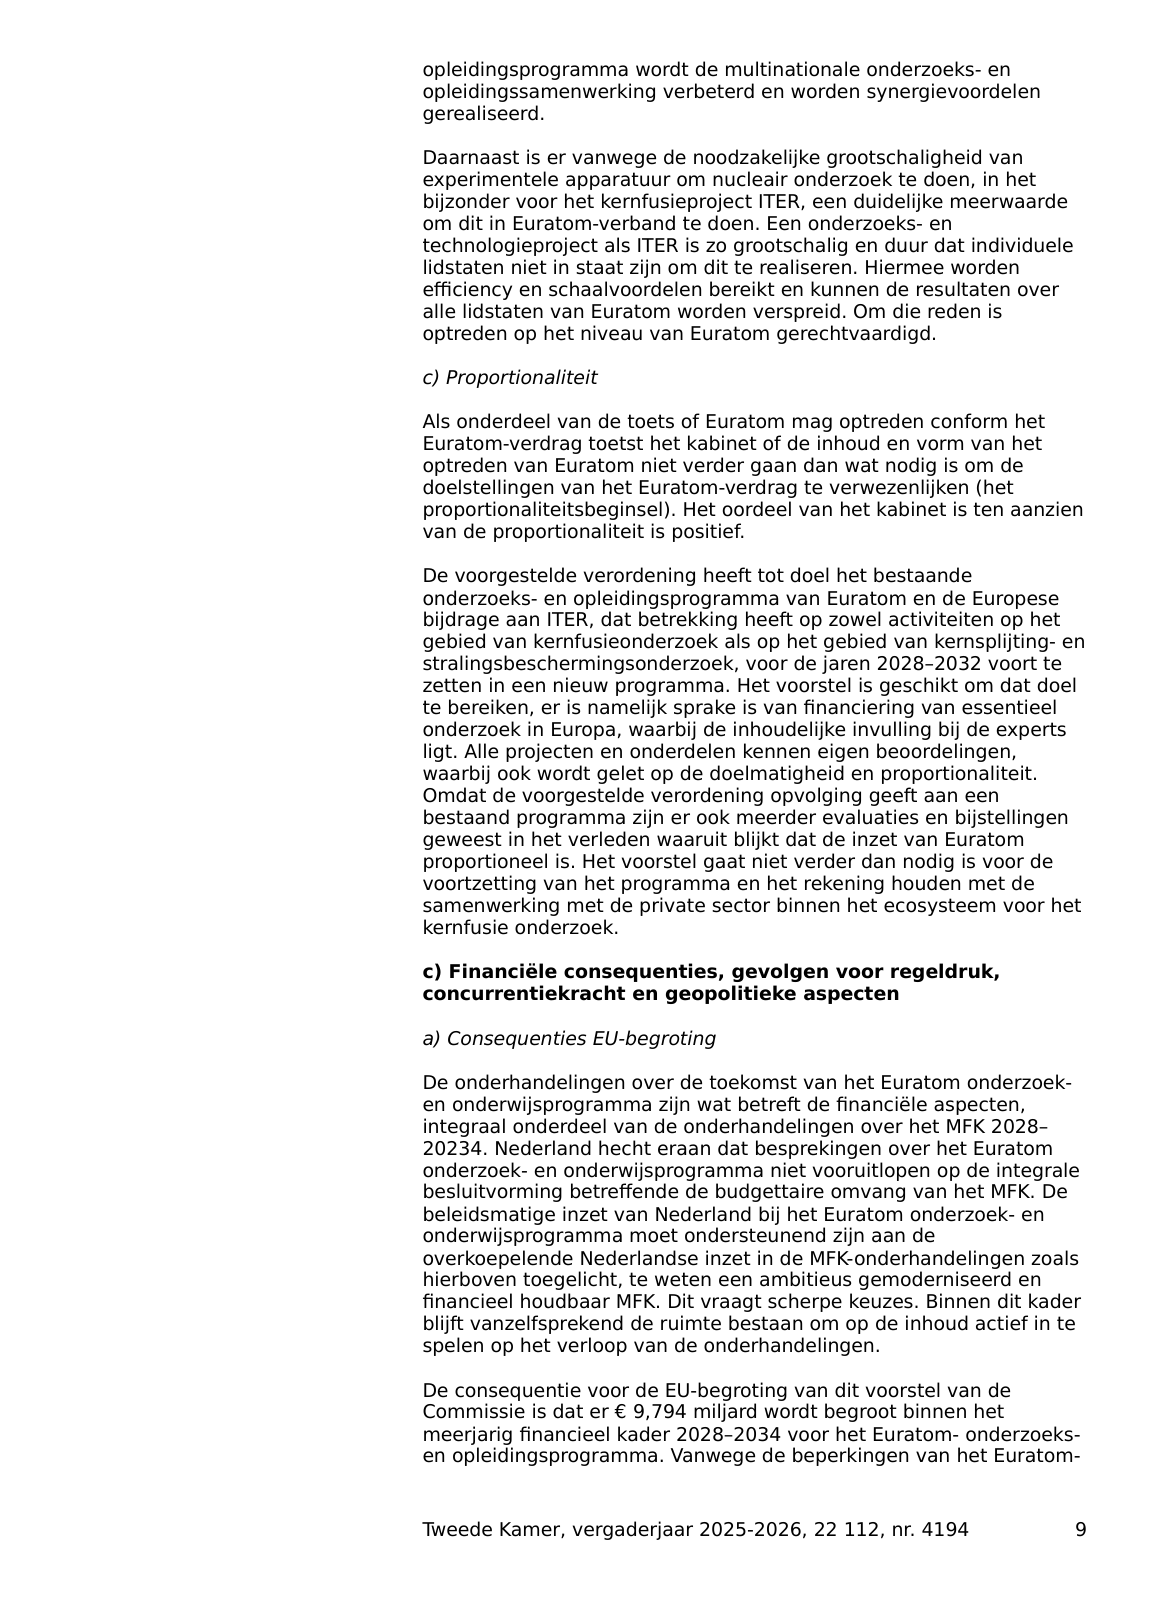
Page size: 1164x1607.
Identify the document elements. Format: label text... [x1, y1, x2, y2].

text Als onderdeel van de toets of Euratom mag optreden conform het Euratom-verdrag toetst het kabinet of de inhoud en vorm van het optreden van Euratom niet verder gaan dan wat nodig is om de doelstellingen van het Euratom-verdrag te verwezenlijken (het proportionaliteitsbeginsel). Het oordeel van het kabinet is ten aanzien van de proportionaliteit is positief. [422, 411, 1087, 543]
subtitle c) Financiële consequenties, gevolgen voor regeldruk, concurrentiekracht en geopolitieke aspecten [422, 961, 1087, 1005]
text De onderhandelingen over de toekomst van het Euratom onderzoek- en onderwijsprogramma zijn wat betreft de financiële aspecten, integraal onderdeel van de onderhandelingen over het MFK 2028–20234. Nederland hecht eraan dat besprekingen over het Euratom onderzoek- en onderwijsprogramma niet vooruitlopen op de integrale besluitvorming betreffende de budgettaire omvang van het MFK. De beleidsmatige inzet van Nederland bij het Euratom onderzoek- en onderwijsprogramma moet ondersteunend zijn aan de overkoepelende Nederlandse inzet in de MFK-onderhandelingen zoals hierboven toegelicht, te weten een ambitieus gemoderniseerd en financieel houdbaar MFK. Dit vraagt scherpe keuzes. Binnen dit kader blijft vanzelfsprekend de ruimte bestaan om op de inhoud actief in te spelen op het verloop van de onderhandelingen. [422, 1072, 1087, 1357]
subtitle a) Consequenties EU-begroting [422, 1027, 1087, 1049]
subtitle c) Proportionaliteit [422, 367, 1087, 389]
text De consequentie voor de EU-begroting van dit voorstel van de Commissie is dat er € 9,794 miljard wordt begroot binnen het meerjarig financieel kader 2028–2034 voor het Euratom- onderzoeks- en opleidingsprogramma. Vanwege de beperkingen van het Euratom- [422, 1379, 1087, 1467]
text Daarnaast is er vanwege de noodzakelijke grootschaligheid van experimentele apparatuur om nucleair onderzoek te doen, in het bijzonder voor het kernfusieproject ITER, een duidelijke meerwaarde om dit in Euratom-verband te doen. Een onderzoeks- en technologieproject als ITER is zo grootschalig en duur dat individuele lidstaten niet in staat zijn om dit te realiseren. Hiermee worden efficiency en schaalvoordelen bereikt en kunnen de resultaten over alle lidstaten van Euratom worden verspreid. Om die reden is optreden op het niveau van Euratom gerechtvaardigd. [422, 147, 1087, 345]
text De voorgestelde verordening heeft tot doel het bestaande onderzoeks- en opleidingsprogramma van Euratom en de Europese bijdrage aan ITER, dat betrekking heeft op zowel activiteiten op het gebied van kernfusieonderzoek als op het gebied van kernsplijting- en stralingsbeschermingsonderzoek, voor de jaren 2028–2032 voort te zetten in een nieuw programma. Het voorstel is geschikt om dat doel te bereiken, er is namelijk sprake is van financiering van essentieel onderzoek in Europa, waarbij de inhoudelijke invulling bij de experts ligt. Alle projecten en onderdelen kennen eigen beoordelingen, waarbij ook wordt gelet op de doelmatigheid en proportionaliteit. Omdat de voorgestelde verordening opvolging geeft aan een bestaand programma zijn er ook meerder evaluaties en bijstellingen geweest in het verleden waaruit blijkt dat de inzet van Euratom proportioneel is. Het voorstel gaat niet verder dan nodig is voor de voortzetting van het programma en het rekening houden met de samenwerking met de private sector binnen het ecosysteem voor het kernfusie onderzoek. [422, 565, 1087, 939]
text opleidingsprogramma wordt de multinationale onderzoeks- en opleidingssamenwerking verbeterd en worden synergievoordelen gerealiseerd. [422, 59, 1087, 125]
